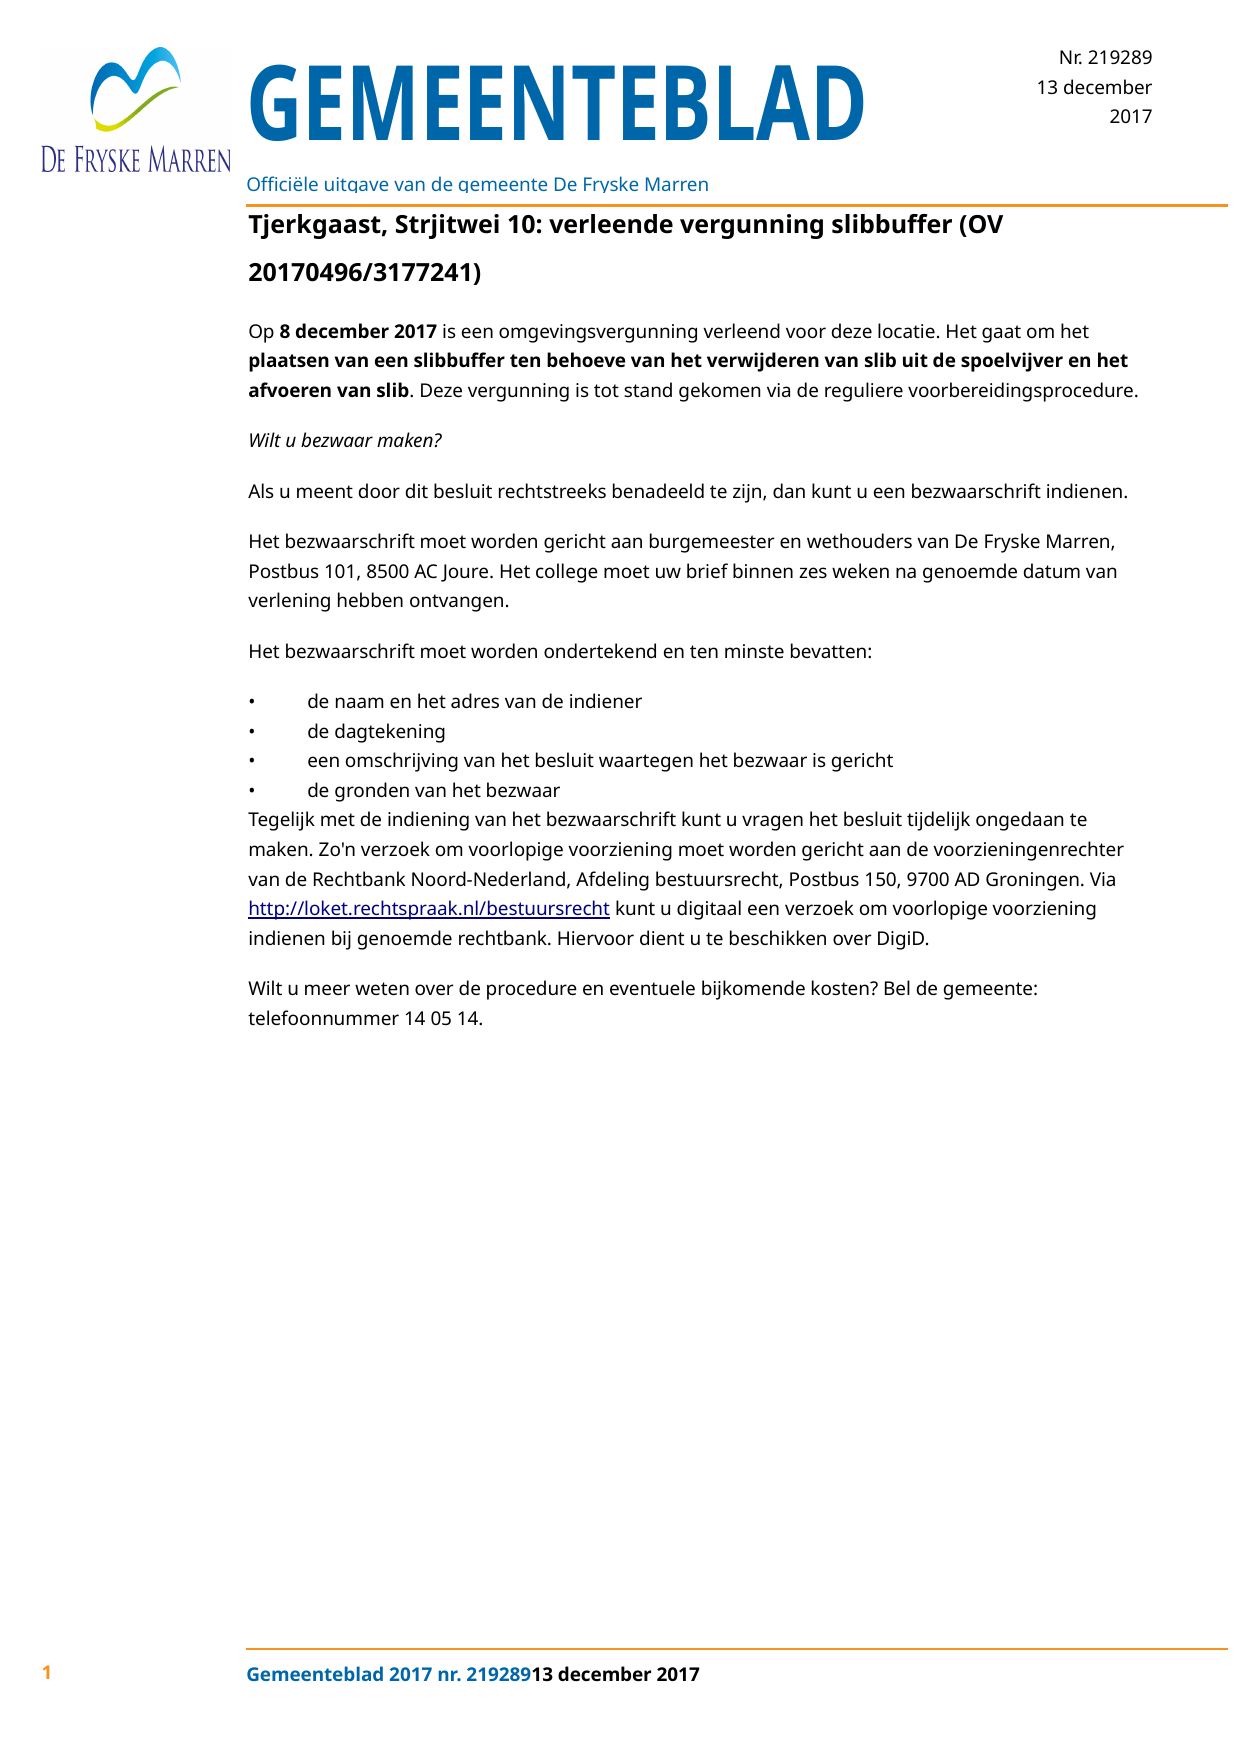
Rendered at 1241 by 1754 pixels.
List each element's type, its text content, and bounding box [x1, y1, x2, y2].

text Als u meent door dit besluit rechtstreeks benadeeld te zijn, dan kunt u een bezwaarschrift indienen. [248, 478, 1152, 504]
list een omschrijving van het besluit waartegen het bezwaar is gericht [248, 747, 1152, 773]
text Het bezwaarschrift moet worden ondertekend en ten minste bevatten: [248, 638, 1152, 664]
text Wilt u meer weten over de procedure en eventuele bijkomende kosten? Bel de gemeente: telefoonnummer 14 05 14. [248, 975, 1152, 1031]
text Wilt u bezwaar maken? [248, 427, 1152, 453]
text Het bezwaarschrift moet worden gericht aan burgemeester en wethouders van De Fryske Marren, Postbus 101, 8500 AC Joure. Het college moet uw brief binnen zes weken na genoemde datum van verlening hebben ontvangen. [248, 528, 1152, 613]
picture [41, 47, 231, 172]
list de naam en het adres van de indiener [248, 688, 1152, 714]
text Tegelijk met de indiening van het bezwaarschrift kunt u vragen het besluit tijdelijk ongedaan te maken. Zo'n verzoek om voorlopige voorziening moet worden gericht aan de voorzieningenrechter van de Rechtbank Noord-Nederland, Afdeling bestuursrecht, Postbus 150, 9700 AD Groningen. Via http://loket.rechtspraak.nl/bestuursrecht kunt u digitaal een verzoek om voorlopige voorziening indienen bij genoemde rechtbank. Hiervoor dient u te beschikken over DigiD. [248, 807, 1152, 951]
list de gronden van het bezwaar [248, 777, 1152, 803]
list de dagtekening [248, 718, 1152, 744]
text Op 8 december 2017 is een omgevingsvergunning verleend voor deze locatie. Het gaat om het plaatsen van een slibbuffer ten behoeve van het verwijderen van slib uit de spoelvijver en het afvoeren van slib. Deze vergunning is tot stand gekomen via de reguliere voorbereidingsprocedure. [248, 318, 1152, 403]
text Tjerkgaast, Strjitwei 10: verleende vergunning slibbuffer (OV 20170496/3177241) [248, 207, 1152, 288]
